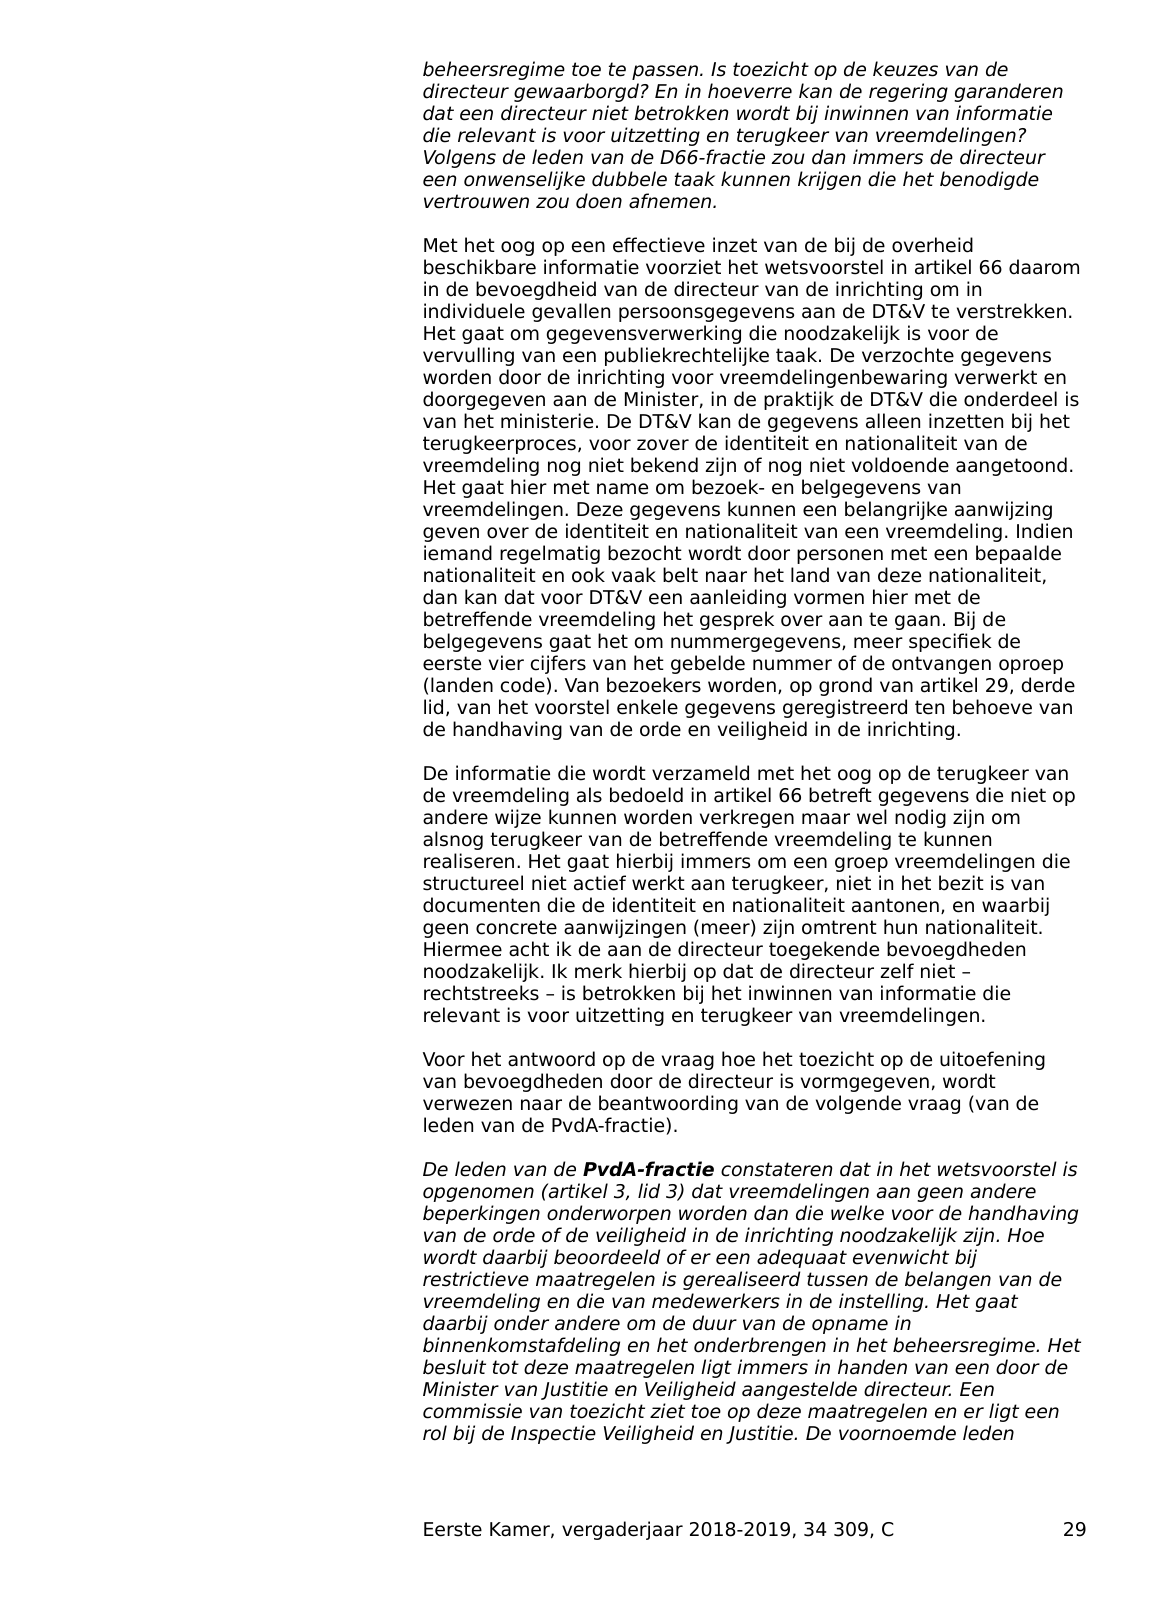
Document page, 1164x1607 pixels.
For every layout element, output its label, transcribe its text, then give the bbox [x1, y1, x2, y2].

text Met het oog op een effectieve inzet van de bij de overheid beschikbare informatie voorziet het wetsvoorstel in artikel 66 daarom in de bevoegdheid van de directeur van de inrichting om in individuele gevallen persoonsgegevens aan de DT&V te verstrekken. Het gaat om gegevensverwerking die noodzakelijk is voor de vervulling van een publiekrechtelijke taak. De verzochte gegevens worden door de inrichting voor vreemdelingenbewaring verwerkt en doorgegeven aan de Minister, in de praktijk de DT&V die onderdeel is van het ministerie. De DT&V kan de gegevens alleen inzetten bij het terugkeerproces, voor zover de identiteit en nationaliteit van de vreemdeling nog niet bekend zijn of nog niet voldoende aangetoond. Het gaat hier met name om bezoek- en belgegevens van vreemdelingen. Deze gegevens kunnen een belangrijke aanwijzing geven over de identiteit en nationaliteit van een vreemdeling. Indien iemand regelmatig bezocht wordt door personen met een bepaalde nationaliteit en ook vaak belt naar het land van deze nationaliteit, dan kan dat voor DT&V een aanleiding vormen hier met de betreffende vreemdeling het gesprek over aan te gaan. Bij de belgegevens gaat het om nummergegevens, meer specifiek de eerste vier cijfers van het gebelde nummer of de ontvangen oproep (landen code). Van bezoekers worden, op grond van artikel 29, derde lid, van het voorstel enkele gegevens geregistreerd ten behoeve van de handhaving van de orde en veiligheid in de inrichting. [422, 235, 1087, 741]
text Voor het antwoord op de vraag hoe het toezicht op de uitoefening van bevoegdheden door de directeur is vormgegeven, wordt verwezen naar de beantwoording van de volgende vraag (van de leden van de PvdA-fractie). [422, 1049, 1087, 1137]
text De informatie die wordt verzameld met het oog op de terugkeer van de vreemdeling als bedoeld in artikel 66 betreft gegevens die niet op andere wijze kunnen worden verkregen maar wel nodig zijn om alsnog terugkeer van de betreffende vreemdeling te kunnen realiseren. Het gaat hierbij immers om een groep vreemdelingen die structureel niet actief werkt aan terugkeer, niet in het bezit is van documenten die de identiteit en nationaliteit aantonen, en waarbij geen concrete aanwijzingen (meer) zijn omtrent hun nationaliteit. Hiermee acht ik de aan de directeur toegekende bevoegdheden noodzakelijk. Ik merk hierbij op dat de directeur zelf niet – rechtstreeks – is betrokken bij het inwinnen van informatie die relevant is voor uitzetting en terugkeer van vreemdelingen. [422, 763, 1087, 1027]
text De leden van de PvdA-fractie constateren dat in het wetsvoorstel is opgenomen (artikel 3, lid 3) dat vreemdelingen aan geen andere beperkingen onderworpen worden dan die welke voor de handhaving van de orde of de veiligheid in de inrichting noodzakelijk zijn. Hoe wordt daarbij beoordeeld of er een adequaat evenwicht bij restrictieve maatregelen is gerealiseerd tussen de belangen van de vreemdeling en die van medewerkers in de instelling. Het gaat daarbij onder andere om de duur van de opname in binnenkomstafdeling en het onderbrengen in het beheersregime. Het besluit tot deze maatregelen ligt immers in handen van een door de Minister van Justitie en Veiligheid aangestelde directeur. Een commissie van toezicht ziet toe op deze maatregelen en er ligt een rol bij de Inspectie Veiligheid en Justitie. De voornoemde leden [422, 1159, 1087, 1444]
text beheersregime toe te passen. Is toezicht op de keuzes van de directeur gewaarborgd? En in hoeverre kan de regering garanderen dat een directeur niet betrokken wordt bij inwinnen van informatie die relevant is voor uitzetting en terugkeer van vreemdelingen? Volgens de leden van de D66-fractie zou dan immers de directeur een onwenselijke dubbele taak kunnen krijgen die het benodigde vertrouwen zou doen afnemen. [422, 59, 1087, 213]
